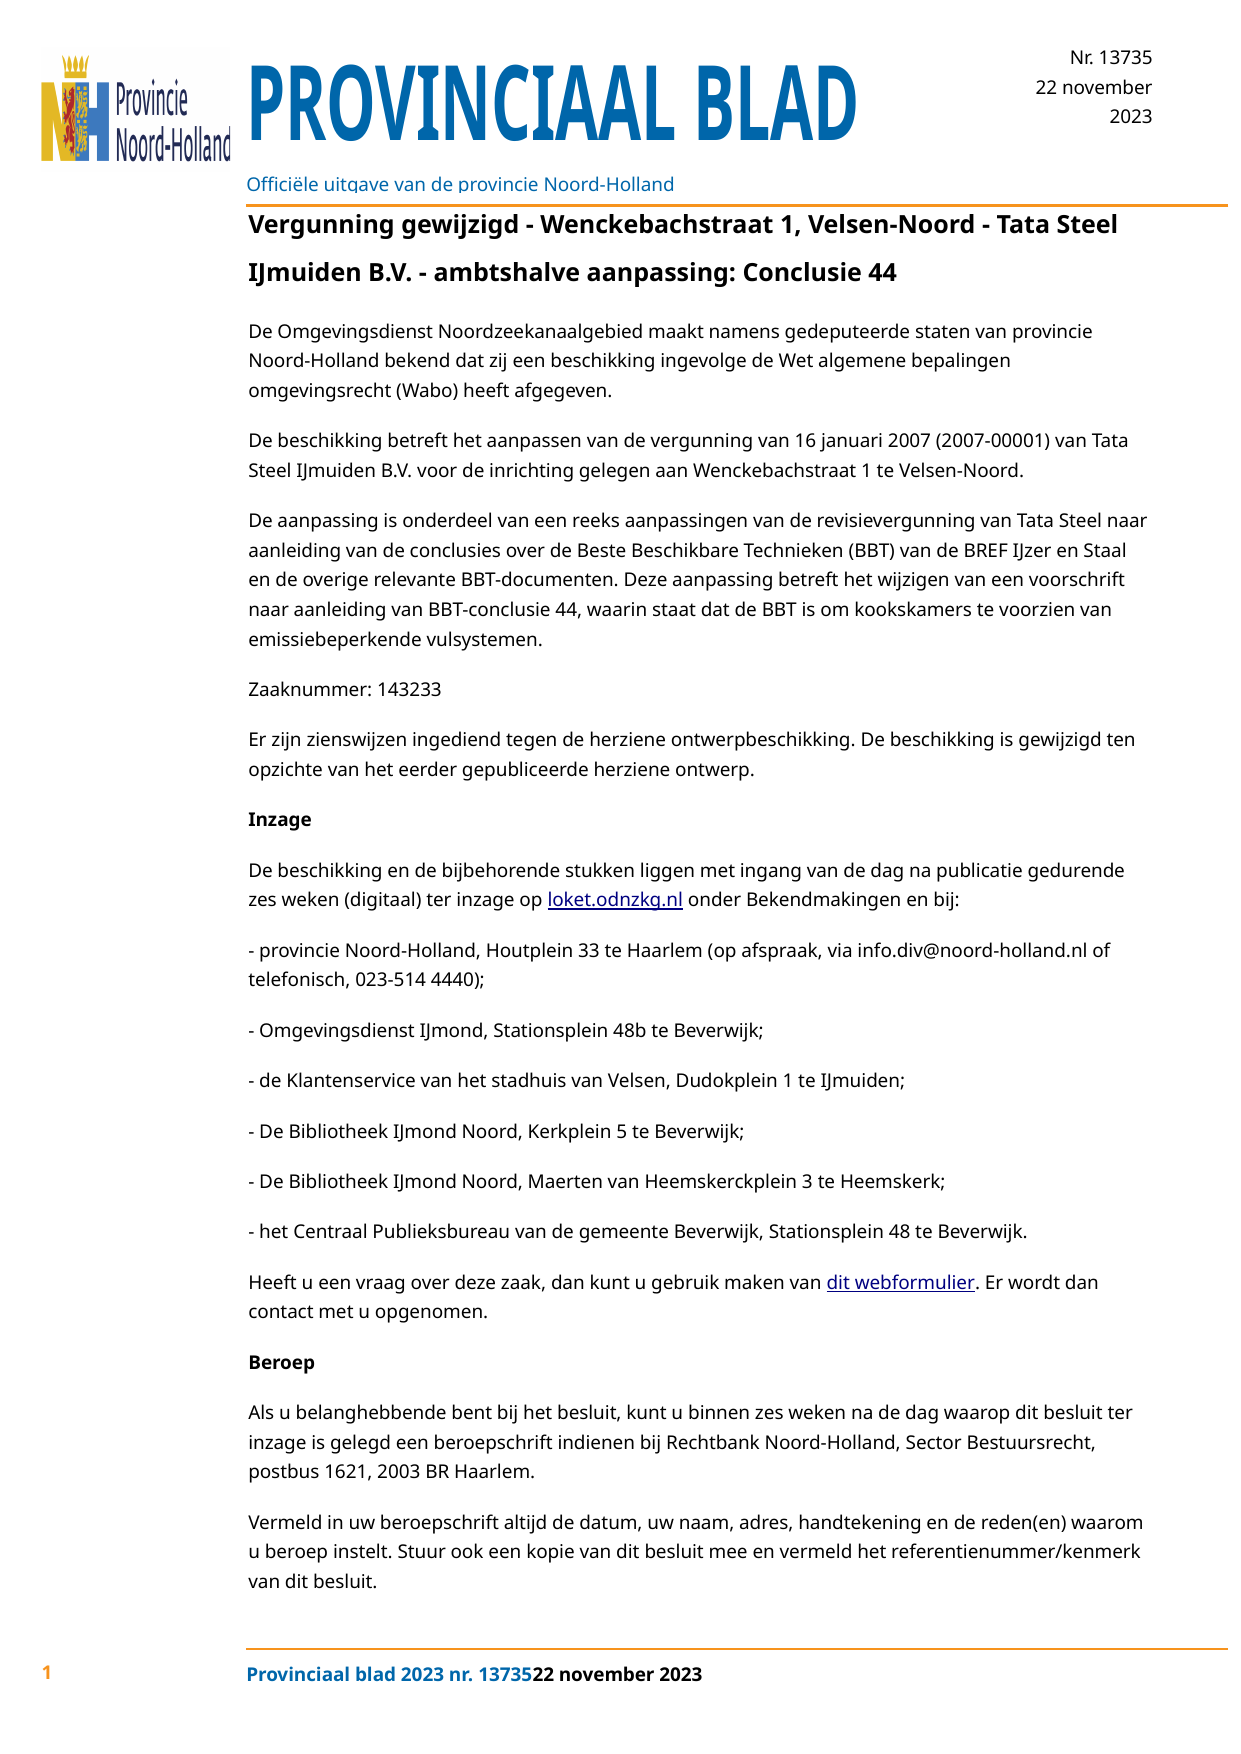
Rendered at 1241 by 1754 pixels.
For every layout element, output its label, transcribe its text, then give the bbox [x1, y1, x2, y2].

text Inzage [248, 807, 1152, 832]
text Heeft u een vraag over deze zaak, dan kunt u gebruik maken van dit webformulier. Er wordt dan contact met u opgenomen. [248, 1269, 1152, 1324]
text - provincie Noord-Holland, Houtplein 33 te Haarlem (op afspraak, via info.div@noord-holland.nl of telefonisch, 023-514 4440); [248, 937, 1152, 992]
text Vermeld in uw beroepschrift altijd de datum, uw naam, adres, handtekening en de reden(en) waarom u beroep instelt. Stuur ook een kopie van dit besluit mee en vermeld het referentienummer/kenmerk van dit besluit. [248, 1509, 1152, 1594]
picture [41, 47, 231, 172]
text - De Bibliotheek IJmond Noord, Kerkplein 5 te Beverwijk; [248, 1118, 1152, 1144]
text Beroep [248, 1349, 1152, 1375]
text De aanpassing is onderdeel van een reeks aanpassingen van de revisievergunning van Tata Steel naar aanleiding van de conclusies over de Beste Beschikbare Technieken (BBT) van de BREF IJzer en Staal en de overige relevante BBT-documenten. Deze aanpassing betreft het wijzigen van een voorschrift naar aanleiding van BBT-conclusie 44, waarin staat dat de BBT is om kookskamers te voorzien van emissiebeperkende vulsystemen. [248, 507, 1152, 652]
text De beschikking en de bijbehorende stukken liggen met ingang van de dag na publicatie gedurende zes weken (digitaal) ter inzage op loket.odnzkg.nl onder Bekendmakingen en bij: [248, 857, 1152, 912]
text De beschikking betreft het aanpassen van de vergunning van 16 januari 2007 (2007-00001) van Tata Steel IJmuiden B.V. voor de inrichting gelegen aan Wenckebachstraat 1 te Velsen-Noord. [248, 427, 1152, 483]
text Als u belanghebbende bent bij het besluit, kunt u binnen zes weken na de dag waarop dit besluit ter inzage is gelegd een beroepschrift indienen bij Rechtbank Noord-Holland, Sector Bestuursrecht, postbus 1621, 2003 BR Haarlem. [248, 1399, 1152, 1484]
text - Omgevingsdienst IJmond, Stationsplein 48b te Beverwijk; [248, 1017, 1152, 1043]
text Vergunning gewijzigd - Wenckebachstraat 1, Velsen-Noord - Tata Steel IJmuiden B.V. - ambtshalve aanpassing: Conclusie 44 [248, 207, 1152, 288]
text De Omgevingsdienst Noordzeekanaalgebied maakt namens gedeputeerde staten van provincie Noord-Holland bekend dat zij een beschikking ingevolge de Wet algemene bepalingen omgevingsrecht (Wabo) heeft afgegeven. [248, 318, 1152, 403]
text Zaaknummer: 143233 [248, 676, 1152, 702]
text - de Klantenservice van het stadhuis van Velsen, Dudokplein 1 te IJmuiden; [248, 1067, 1152, 1093]
text Er zijn zienswijzen ingediend tegen de herziene ontwerpbeschikking. De beschikking is gewijzigd ten opzichte van het eerder gepubliceerde herziene ontwerp. [248, 727, 1152, 782]
text - De Bibliotheek IJmond Noord, Maerten van Heemskerckplein 3 te Heemskerk; [248, 1168, 1152, 1194]
text - het Centraal Publieksbureau van de gemeente Beverwijk, Stationsplein 48 te Beverwijk. [248, 1219, 1152, 1244]
